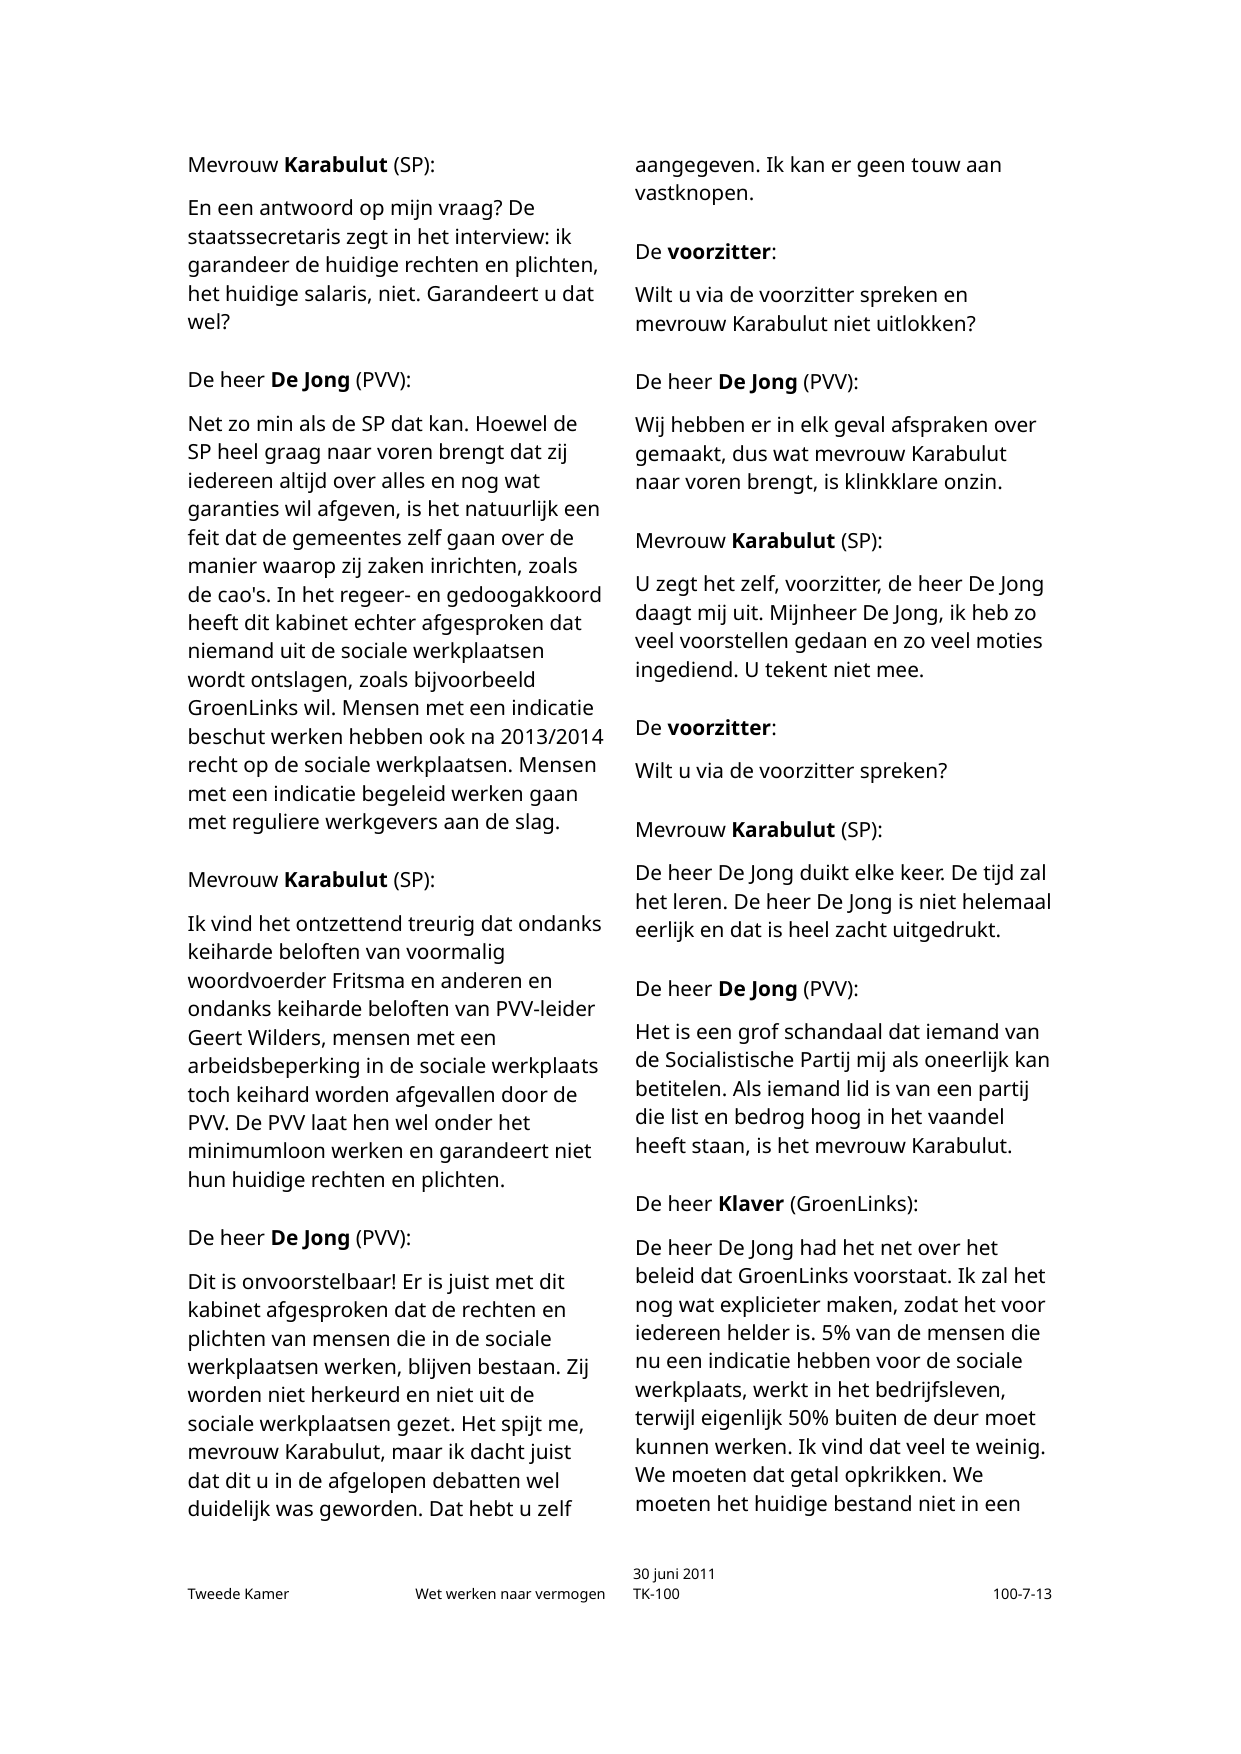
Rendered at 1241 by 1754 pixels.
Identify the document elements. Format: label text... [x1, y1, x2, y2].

text De heer De Jong (PVV): [187, 1223, 605, 1252]
text Ik vind het ontzettend treurig dat ondanks keiharde beloften van voormalig woordvoerder Fritsma en anderen en ondanks keiharde beloften van PVV-leider Geert Wilders, mensen met een arbeidsbeperking in de sociale werkplaats toch keihard worden afgevallen door de PVV. De PVV laat hen wel onder het minimumloon werken en garandeert niet hun huidige rechten en plichten. [187, 909, 605, 1193]
text Wij hebben er in elk geval afspraken over gemaakt, dus wat mevrouw Karabulut naar voren brengt, is klinkklare onzin. [635, 411, 1053, 496]
text Het is een grof schandaal dat iemand van de Socialistische Partij mij als oneerlijk kan betitelen. Als iemand lid is van een partij die list en bedrog hoog in het vaandel heeft staan, is het mevrouw Karabulut. [635, 1017, 1053, 1159]
text De voorzitter: [635, 713, 1053, 742]
text Mevrouw Karabulut (SP): [635, 815, 1053, 843]
text De voorzitter: [635, 237, 1053, 265]
text U zegt het zelf, voorzitter, de heer De Jong daagt mij uit. Mijnheer De Jong, ik heb zo veel voorstellen gedaan en zo veel moties ingediend. U tekent niet mee. [635, 569, 1053, 683]
text Mevrouw Karabulut (SP): [187, 150, 605, 178]
text De heer Klaver (GroenLinks): [635, 1189, 1053, 1218]
text De heer De Jong (PVV): [635, 974, 1053, 1002]
text Net zo min als de SP dat kan. Hoewel de SP heel graag naar voren brengt dat zij iedereen altijd over alles en nog wat garanties wil afgeven, is het natuurlijk een feit dat de gemeentes zelf gaan over de manier waarop zij zaken inrichten, zoals de cao's. In het regeer- en gedoogakkoord heeft dit kabinet echter afgesproken dat niemand uit de sociale werkplaatsen wordt ontslagen, zoals bijvoorbeeld GroenLinks wil. Mensen met een indicatie beschut werken hebben ook na 2013/2014 recht op de sociale werkplaatsen. Mensen met een indicatie begeleid werken gaan met reguliere werkgevers aan de slag. [187, 409, 605, 836]
text De heer De Jong duikt elke keer. De tijd zal het leren. De heer De Jong is niet helemaal eerlijk en dat is heel zacht uitgedrukt. [635, 858, 1053, 944]
text Dit is onvoorstelbaar! Er is juist met dit kabinet afgesproken dat de rechten en plichten van mensen die in de sociale werkplaatsen werken, blijven bestaan. Zij worden niet herkeurd en niet uit de sociale werkplaatsen gezet. Het spijt me, mevrouw Karabulut, maar ik dacht juist dat dit u in de afgelopen debatten wel duidelijk was geworden. Dat hebt u zelf [187, 1267, 605, 1523]
text aangegeven. Ik kan er geen touw aan vastknopen. [635, 150, 1053, 207]
text Wilt u via de voorzitter spreken? [635, 757, 1053, 785]
text Mevrouw Karabulut (SP): [635, 526, 1053, 554]
text Mevrouw Karabulut (SP): [187, 866, 605, 894]
text En een antwoord op mijn vraag? De staatssecretaris zegt in het interview: ik garandeer de huidige rechten en plichten, het huidige salaris, niet. Garandeert u dat wel? [187, 193, 605, 336]
text De heer De Jong had het net over het beleid dat GroenLinks voorstaat. Ik zal het nog wat explicieter maken, zodat het voor iedereen helder is. 5% van de mensen die nu een indicatie hebben voor de sociale werkplaats, werkt in het bedrijfsleven, terwijl eigenlijk 50% buiten de deur moet kunnen werken. Ik vind dat veel te weinig. We moeten dat getal opkrikken. We moeten het huidige bestand niet in een [635, 1233, 1053, 1517]
text De heer De Jong (PVV): [187, 366, 605, 394]
text Wilt u via de voorzitter spreken en mevrouw Karabulut niet uitlokken? [635, 280, 1053, 337]
text De heer De Jong (PVV): [635, 367, 1053, 396]
